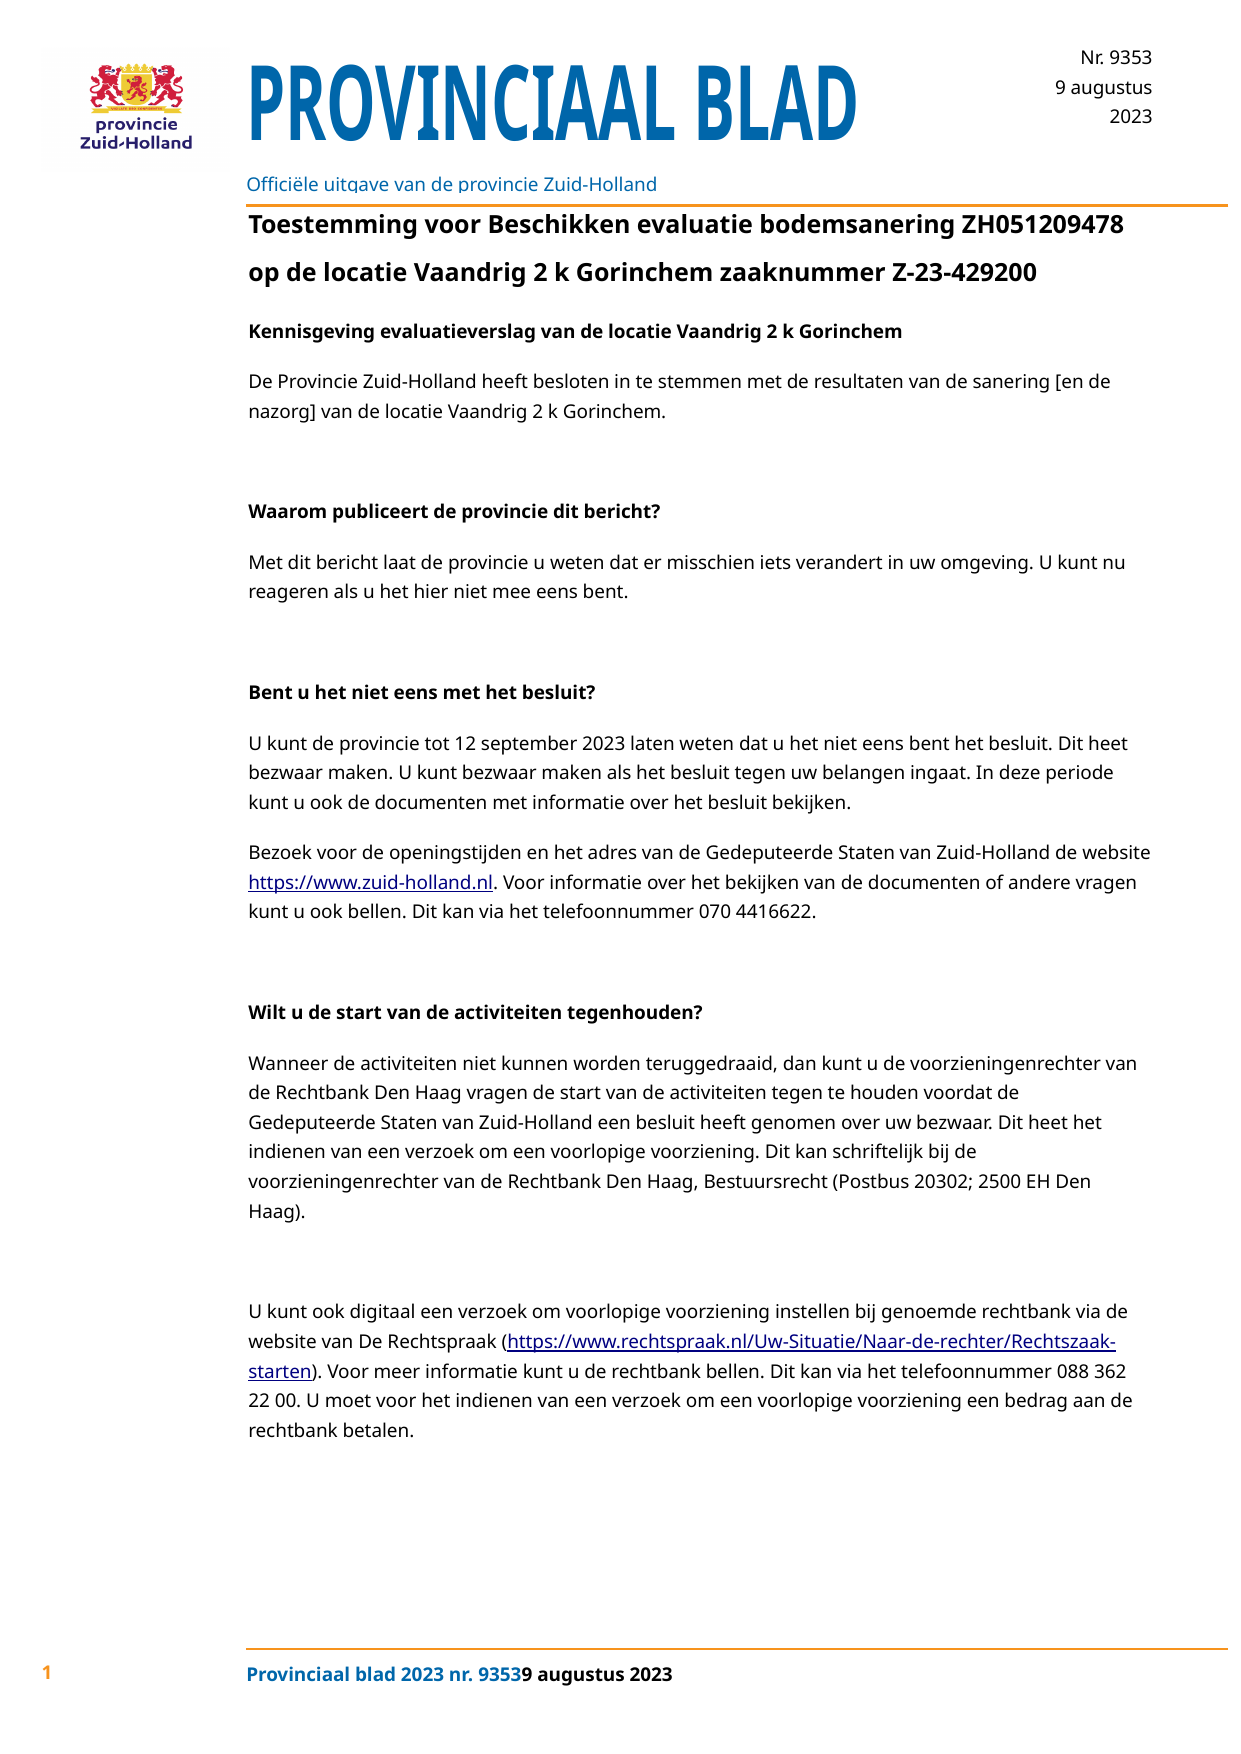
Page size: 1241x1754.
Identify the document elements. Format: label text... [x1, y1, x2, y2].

text Met dit bericht laat de provincie u weten dat er misschien iets verandert in uw omgeving. U kunt nu reageren als u het hier niet mee eens bent. [248, 549, 1152, 604]
text Bezoek voor de openingstijden en het adres van de Gedeputeerde Staten van Zuid-Holland de website https://www.zuid-holland.nl. Voor informatie over het bekijken van de documenten of andere vragen kunt u ook bellen. Dit kan via het telefoonnummer 070 4416622. [248, 839, 1152, 924]
text De Provincie Zuid-Holland heeft besloten in te stemmen met de resultaten van de sanering [en de nazorg] van de locatie Vaandrig 2 k Gorinchem. [248, 368, 1152, 424]
picture [41, 47, 231, 172]
text U kunt ook digitaal een verzoek om voorlopige voorziening instellen bij genoemde rechtbank via de website van De Rechtspraak (https://www.rechtspraak.nl/Uw-Situatie/Naar-de-rechter/Rechtszaak-starten). Voor meer informatie kunt u de rechtbank bellen. Dit kan via het telefoonnummer 088 362 22 00. U moet voor het indienen van een verzoek om een voorlopige voorziening een bedrag aan de rechtbank betalen. [248, 1299, 1152, 1443]
text Wanneer de activiteiten niet kunnen worden teruggedraaid, dan kunt u de voorzieningenrechter van de Rechtbank Den Haag vragen de start van de activiteiten tegen te houden voordat de Gedeputeerde Staten van Zuid-Holland een besluit heeft genomen over uw bezwaar. Dit heet het indienen van een verzoek om een voorlopige voorziening. Dit kan schriftelijk bij de voorzieningenrechter van de Rechtbank Den Haag, Bestuursrecht (Postbus 20302; 2500 EH Den Haag). [248, 1050, 1152, 1224]
text Wilt u de start van de activiteiten tegenhouden? [248, 999, 1152, 1025]
text Toestemming voor Beschikken evaluatie bodemsanering ZH051209478 op de locatie Vaandrig 2 k Gorinchem zaaknummer Z-23-429200 [248, 207, 1152, 288]
text U kunt de provincie tot 12 september 2023 laten weten dat u het niet eens bent het besluit. Dit heet bezwaar maken. U kunt bezwaar maken als het besluit tegen uw belangen ingaat. In deze periode kunt u ook de documenten met informatie over het besluit bekijken. [248, 730, 1152, 815]
text Bent u het niet eens met het besluit? [248, 679, 1152, 705]
text Waarom publiceert de provincie dit bericht? [248, 499, 1152, 524]
text Kennisgeving evaluatieverslag van de locatie Vaandrig 2 k Gorinchem [248, 318, 1152, 344]
